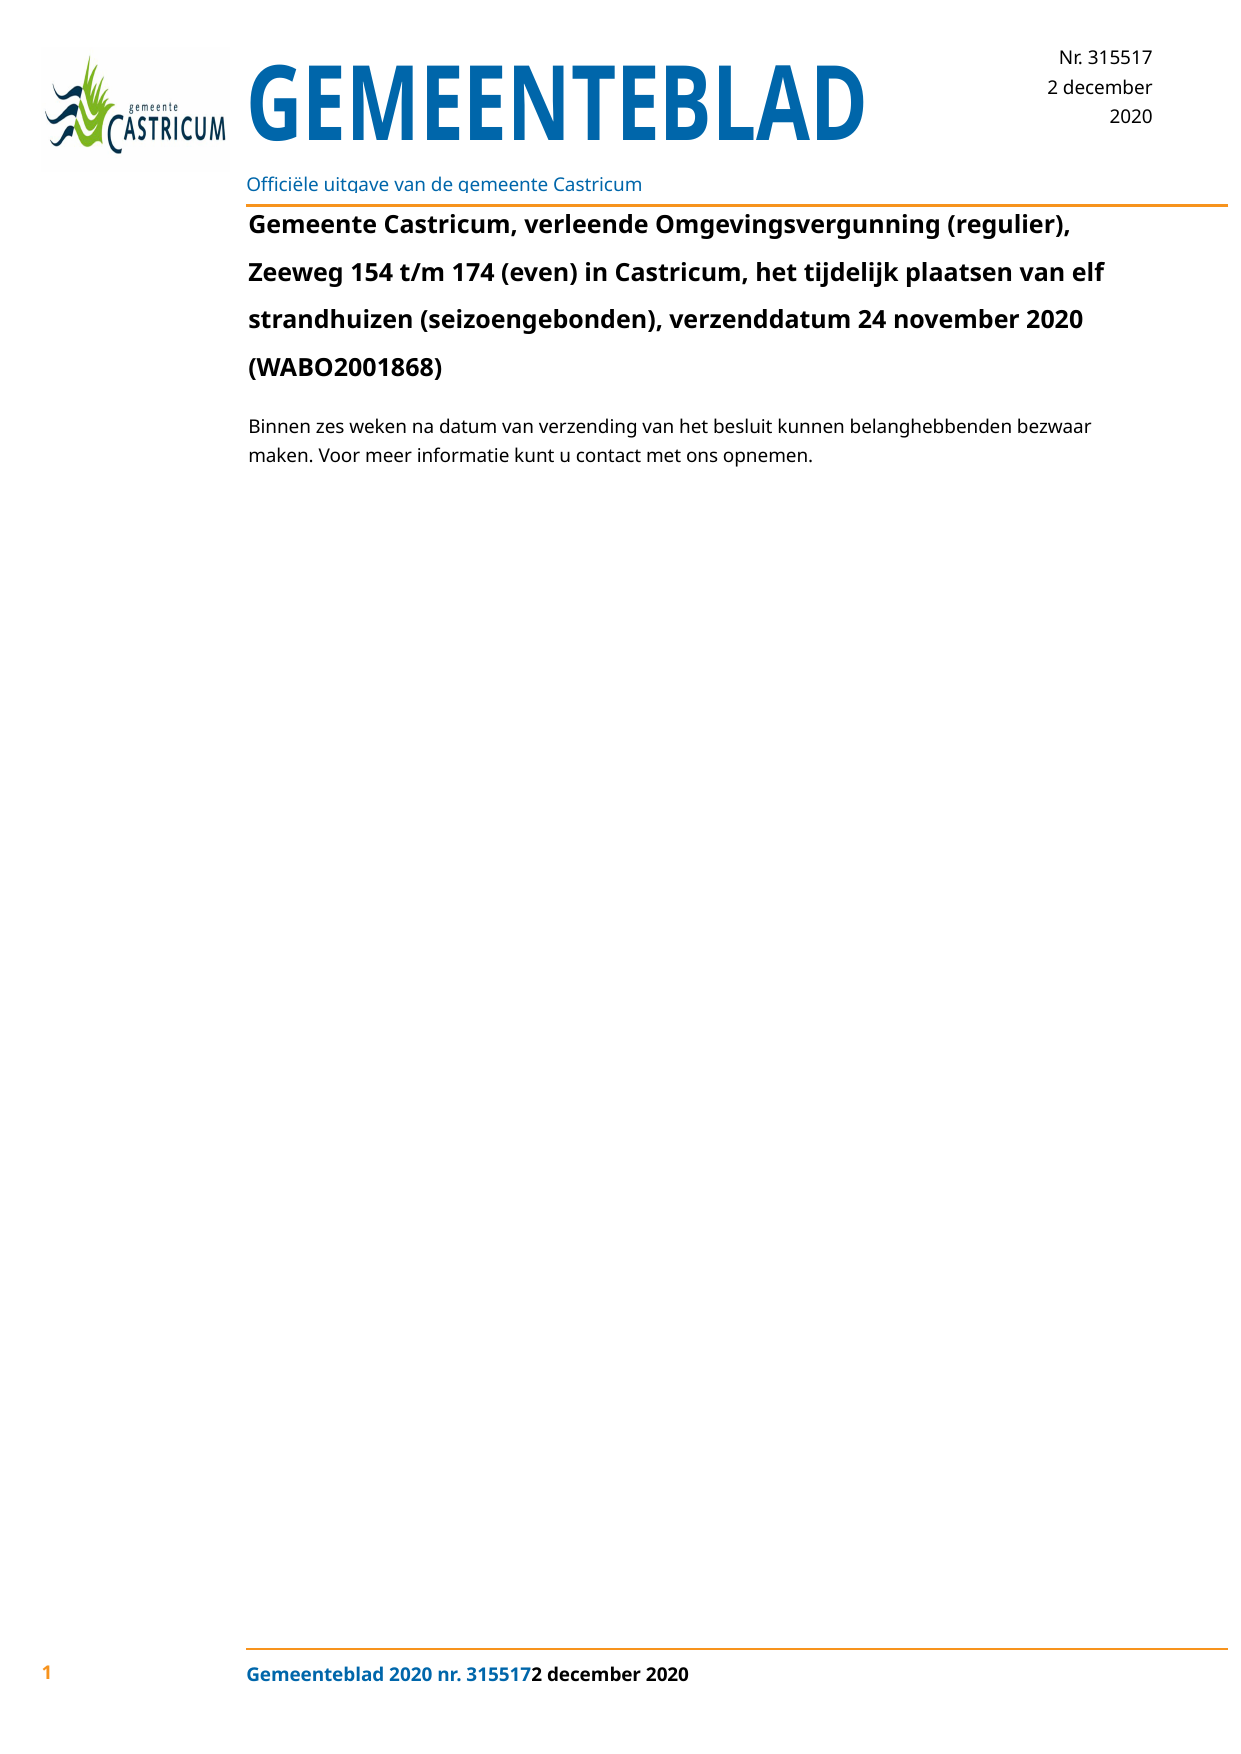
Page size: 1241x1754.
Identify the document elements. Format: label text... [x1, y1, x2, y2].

text Gemeente Castricum, verleende Omgevingsvergunning (regulier), Zeeweg 154 t/m 174 (even) in Castricum, het tijdelijk plaatsen van elf strandhuizen (seizoengebonden), verzenddatum 24 november 2020 (WABO2001868) [248, 207, 1152, 384]
text Binnen zes weken na datum van verzending van het besluit kunnen belanghebbenden bezwaar maken. Voor meer informatie kunt u contact met ons opnemen. [248, 413, 1152, 468]
picture [41, 47, 231, 172]
